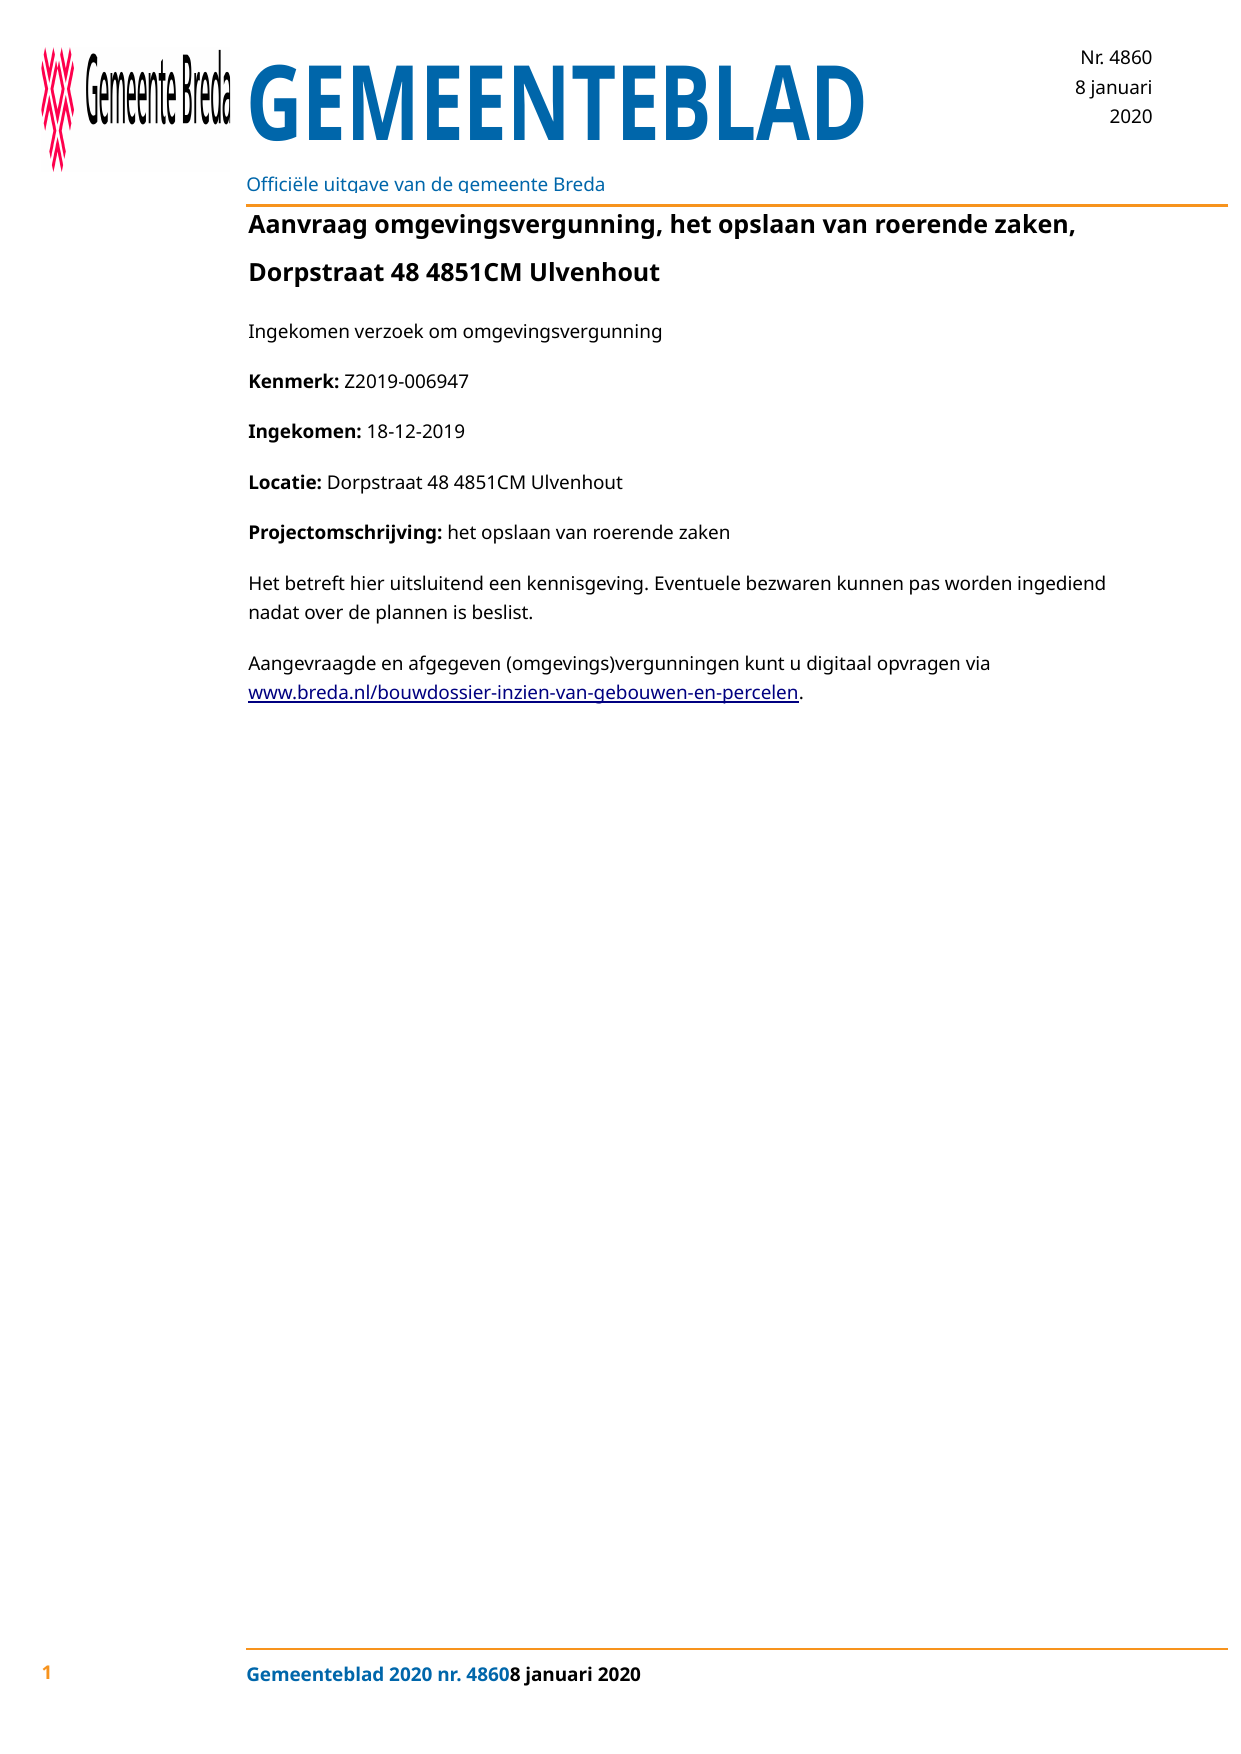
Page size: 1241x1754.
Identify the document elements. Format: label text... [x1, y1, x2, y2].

text Het betreft hier uitsluitend een kennisgeving. Eventuele bezwaren kunnen pas worden ingediend nadat over de plannen is beslist. [248, 570, 1152, 625]
picture [41, 47, 231, 172]
text Aanvraag omgevingsvergunning, het opslaan van roerende zaken, Dorpstraat 48 4851CM Ulvenhout [248, 207, 1152, 288]
text Aangevraagde en afgegeven (omgevings)vergunningen kunt u digitaal opvragen via www.breda.nl/bouwdossier-inzien-van-gebouwen-en-percelen. [248, 650, 1152, 705]
text Ingekomen: 18-12-2019 [248, 419, 1152, 444]
text Kenmerk: Z2019-006947 [248, 368, 1152, 394]
text Locatie: Dorpstraat 48 4851CM Ulvenhout [248, 469, 1152, 495]
text Ingekomen verzoek om omgevingsvergunning [248, 318, 1152, 344]
text Projectomschrijving: het opslaan van roerende zaken [248, 519, 1152, 545]
